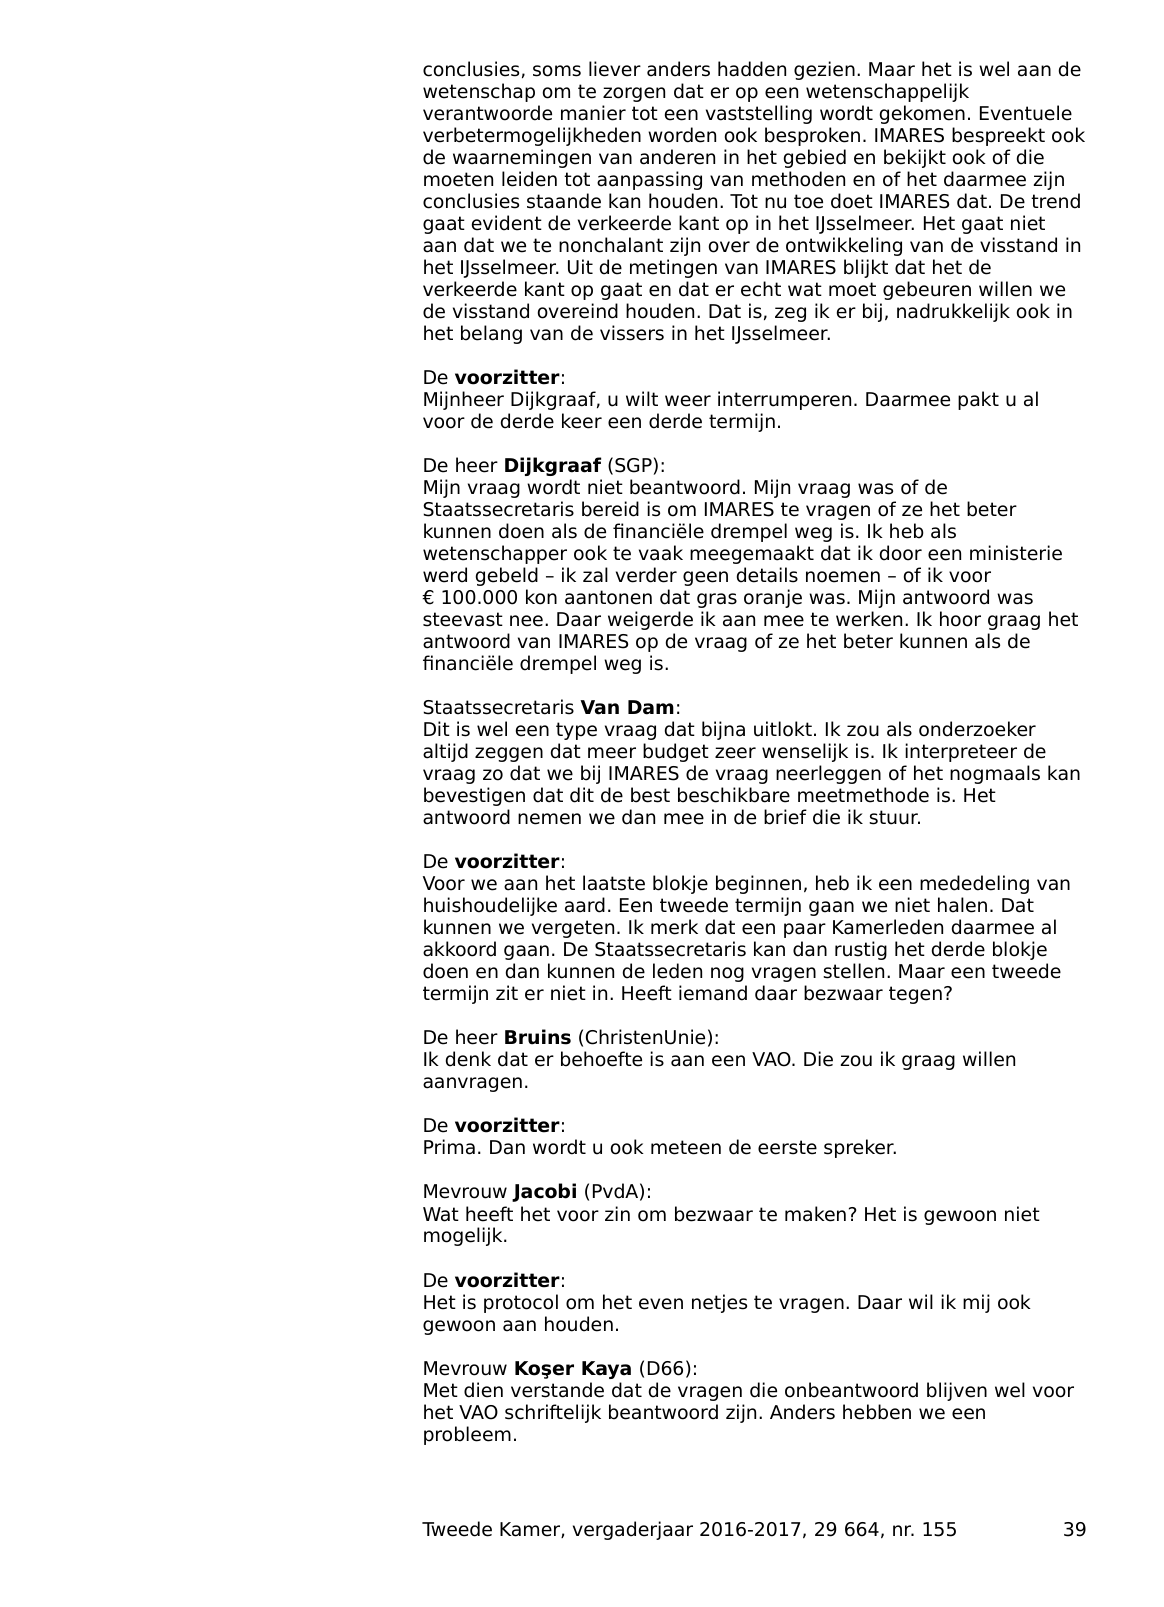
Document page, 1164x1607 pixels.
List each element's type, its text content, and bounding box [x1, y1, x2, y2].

text Prima. Dan wordt u ook meteen de eerste spreker. [422, 1137, 1087, 1159]
text Mijn vraag wordt niet beantwoord. Mijn vraag was of de Staatssecretaris bereid is om IMARES te vragen of ze het beter kunnen doen als de financiële drempel weg is. Ik heb als wetenschapper ook te vaak meegemaakt dat ik door een ministerie werd gebeld – ik zal verder geen details noemen – of ik voor € 100.000 kon aantonen dat gras oranje was. Mijn antwoord was steevast nee. Daar weigerde ik aan mee te werken. Ik hoor graag het antwoord van IMARES op de vraag of ze het beter kunnen als de financiële drempel weg is. [422, 477, 1087, 675]
text De heer Bruins (ChristenUnie): [422, 1027, 1087, 1049]
text Mevrouw Jacobi (PvdA): [422, 1181, 1087, 1203]
text Voor we aan het laatste blokje beginnen, heb ik een mededeling van huishoudelijke aard. Een tweede termijn gaan we niet halen. Dat kunnen we vergeten. Ik merk dat een paar Kamerleden daarmee al akkoord gaan. De Staatssecretaris kan dan rustig het derde blokje doen en dan kunnen de leden nog vragen stellen. Maar een tweede termijn zit er niet in. Heeft iemand daar bezwaar tegen? [422, 873, 1087, 1005]
text De voorzitter: [422, 851, 1087, 873]
text Mevrouw Koşer Kaya (D66): [422, 1358, 1087, 1380]
text Staatssecretaris Van Dam: [422, 697, 1087, 719]
text De voorzitter: [422, 1115, 1087, 1137]
text De voorzitter: [422, 367, 1087, 389]
text De voorzitter: [422, 1269, 1087, 1292]
text conclusies, soms liever anders hadden gezien. Maar het is wel aan de wetenschap om te zorgen dat er op een wetenschappelijk verantwoorde manier tot een vaststelling wordt gekomen. Eventuele verbetermogelijkheden worden ook besproken. IMARES bespreekt ook de waarnemingen van anderen in het gebied en bekijkt ook of die moeten leiden tot aanpassing van methoden en of het daarmee zijn conclusies staande kan houden. Tot nu toe doet IMARES dat. De trend gaat evident de verkeerde kant op in het IJsselmeer. Het gaat niet aan dat we te nonchalant zijn over de ontwikkeling van de visstand in het IJsselmeer. Uit de metingen van IMARES blijkt dat het de verkeerde kant op gaat en dat er echt wat moet gebeuren willen we de visstand overeind houden. Dat is, zeg ik er bij, nadrukkelijk ook in het belang van de vissers in het IJsselmeer. [422, 59, 1087, 345]
text Mijnheer Dijkgraaf, u wilt weer interrumperen. Daarmee pakt u al voor de derde keer een derde termijn. [422, 389, 1087, 433]
text Ik denk dat er behoefte is aan een VAO. Die zou ik graag willen aanvragen. [422, 1049, 1087, 1093]
text Het is protocol om het even netjes te vragen. Daar wil ik mij ook gewoon aan houden. [422, 1292, 1087, 1336]
text De heer Dijkgraaf (SGP): [422, 455, 1087, 477]
text Met dien verstande dat de vragen die onbeantwoord blijven wel voor het VAO schriftelijk beantwoord zijn. Anders hebben we een probleem. [422, 1380, 1087, 1446]
text Wat heeft het voor zin om bezwaar te maken? Het is gewoon niet mogelijk. [422, 1203, 1087, 1247]
text Dit is wel een type vraag dat bijna uitlokt. Ik zou als onderzoeker altijd zeggen dat meer budget zeer wenselijk is. Ik interpreteer de vraag zo dat we bij IMARES de vraag neerleggen of het nogmaals kan bevestigen dat dit de best beschikbare meetmethode is. Het antwoord nemen we dan mee in de brief die ik stuur. [422, 719, 1087, 829]
